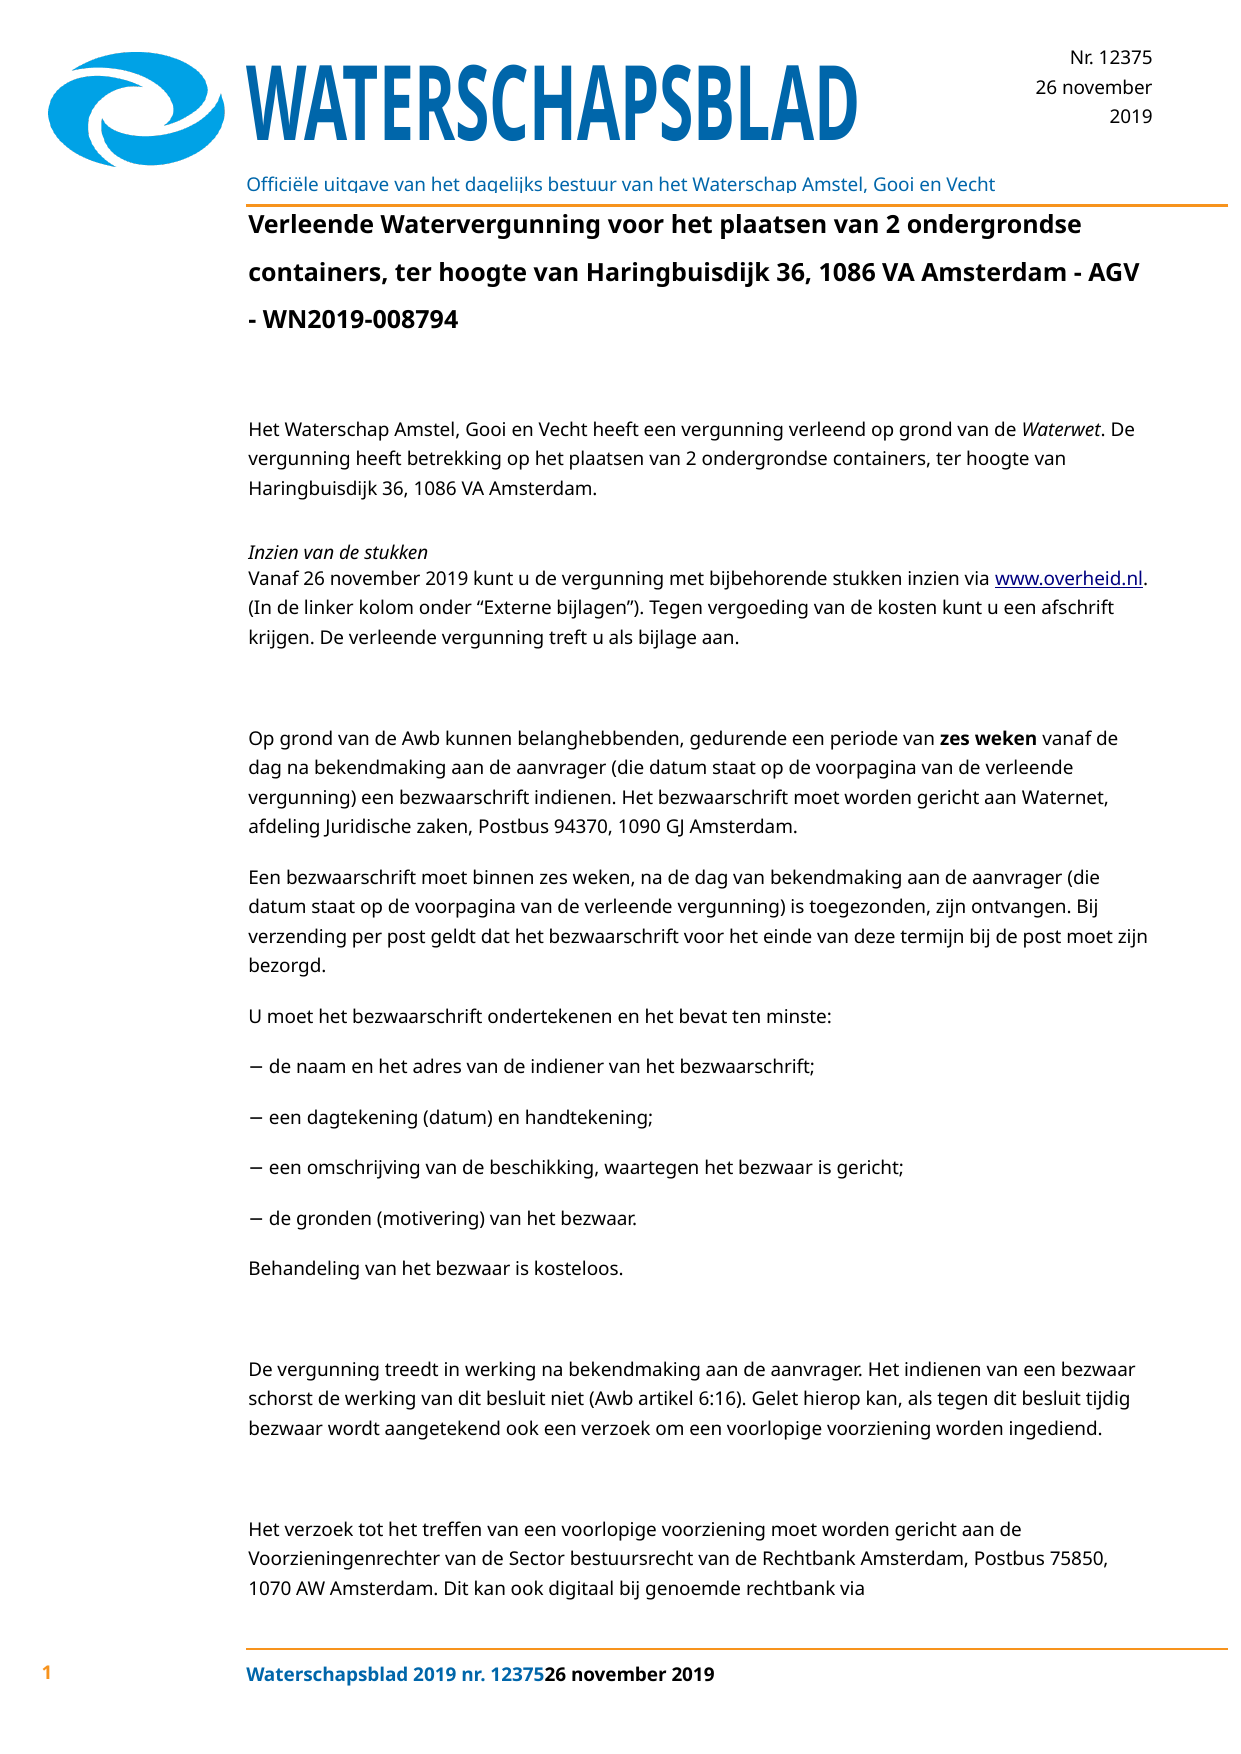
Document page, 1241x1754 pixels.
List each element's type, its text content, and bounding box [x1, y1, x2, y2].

text Inzien van de stukken [248, 539, 1152, 565]
text Verleende Watervergunning voor het plaatsen van 2 ondergrondse containers, ter hoogte van Haringbuisdijk 36, 1086 VA Amsterdam - AGV - WN2019-008794 [248, 207, 1152, 336]
text − een omschrijving van de beschikking, waartegen het bezwaar is gericht; [248, 1154, 1152, 1180]
text Het Waterschap Amstel, Gooi en Vecht heeft een vergunning verleend op grond van de Waterwet. De vergunning heeft betrekking op het plaatsen van 2 ondergrondse containers, ter hoogte van Haringbuisdijk 36, 1086 VA Amsterdam. [248, 416, 1152, 501]
text Vanaf 26 november 2019 kunt u de vergunning met bijbehorende stukken inzien via www.overheid.nl. (In de linker kolom onder “Externe bijlagen”). Tegen vergoeding van de kosten kunt u een afschrift krijgen. De verleende vergunning treft u als bijlage aan. [248, 565, 1152, 650]
picture [41, 47, 231, 172]
text De vergunning treedt in werking na bekendmaking aan de aanvrager. Het indienen van een bezwaar schorst de werking van dit besluit niet (Awb artikel 6:16). Gelet hierop kan, als tegen dit besluit tijdig bezwaar wordt aangetekend ook een verzoek om een voorlopige voorziening worden ingediend. [248, 1356, 1152, 1441]
text − de gronden (motivering) van het bezwaar. [248, 1205, 1152, 1231]
text Een bezwaarschrift moet binnen zes weken, na de dag van bekendmaking aan de aanvrager (die datum staat op de voorpagina van de verleende vergunning) is toegezonden, zijn ontvangen. Bij verzending per post geldt dat het bezwaarschrift voor het einde van deze termijn bij de post moet zijn bezorgd. [248, 864, 1152, 978]
text Het verzoek tot het treffen van een voorlopige voorziening moet worden gericht aan de Voorzieningenrechter van de Sector bestuursrecht van de Rechtbank Amsterdam, Postbus 75850, 1070 AW Amsterdam. Dit kan ook digitaal bij genoemde rechtbank via [248, 1516, 1152, 1601]
text Op grond van de Awb kunnen belanghebbenden, gedurende een periode van zes weken vanaf de dag na bekendmaking aan de aanvrager (die datum staat op de voorpagina van de verleende vergunning) een bezwaarschrift indienen. Het bezwaarschrift moet worden gericht aan Waternet, afdeling Juridische zaken, Postbus 94370, 1090 GJ Amsterdam. [248, 725, 1152, 839]
text U moet het bezwaarschrift ondertekenen en het bevat ten minste: [248, 1003, 1152, 1029]
text − een dagtekening (datum) en handtekening; [248, 1104, 1152, 1130]
text Behandeling van het bezwaar is kosteloos. [248, 1255, 1152, 1281]
text − de naam en het adres van de indiener van het bezwaarschrift; [248, 1053, 1152, 1079]
